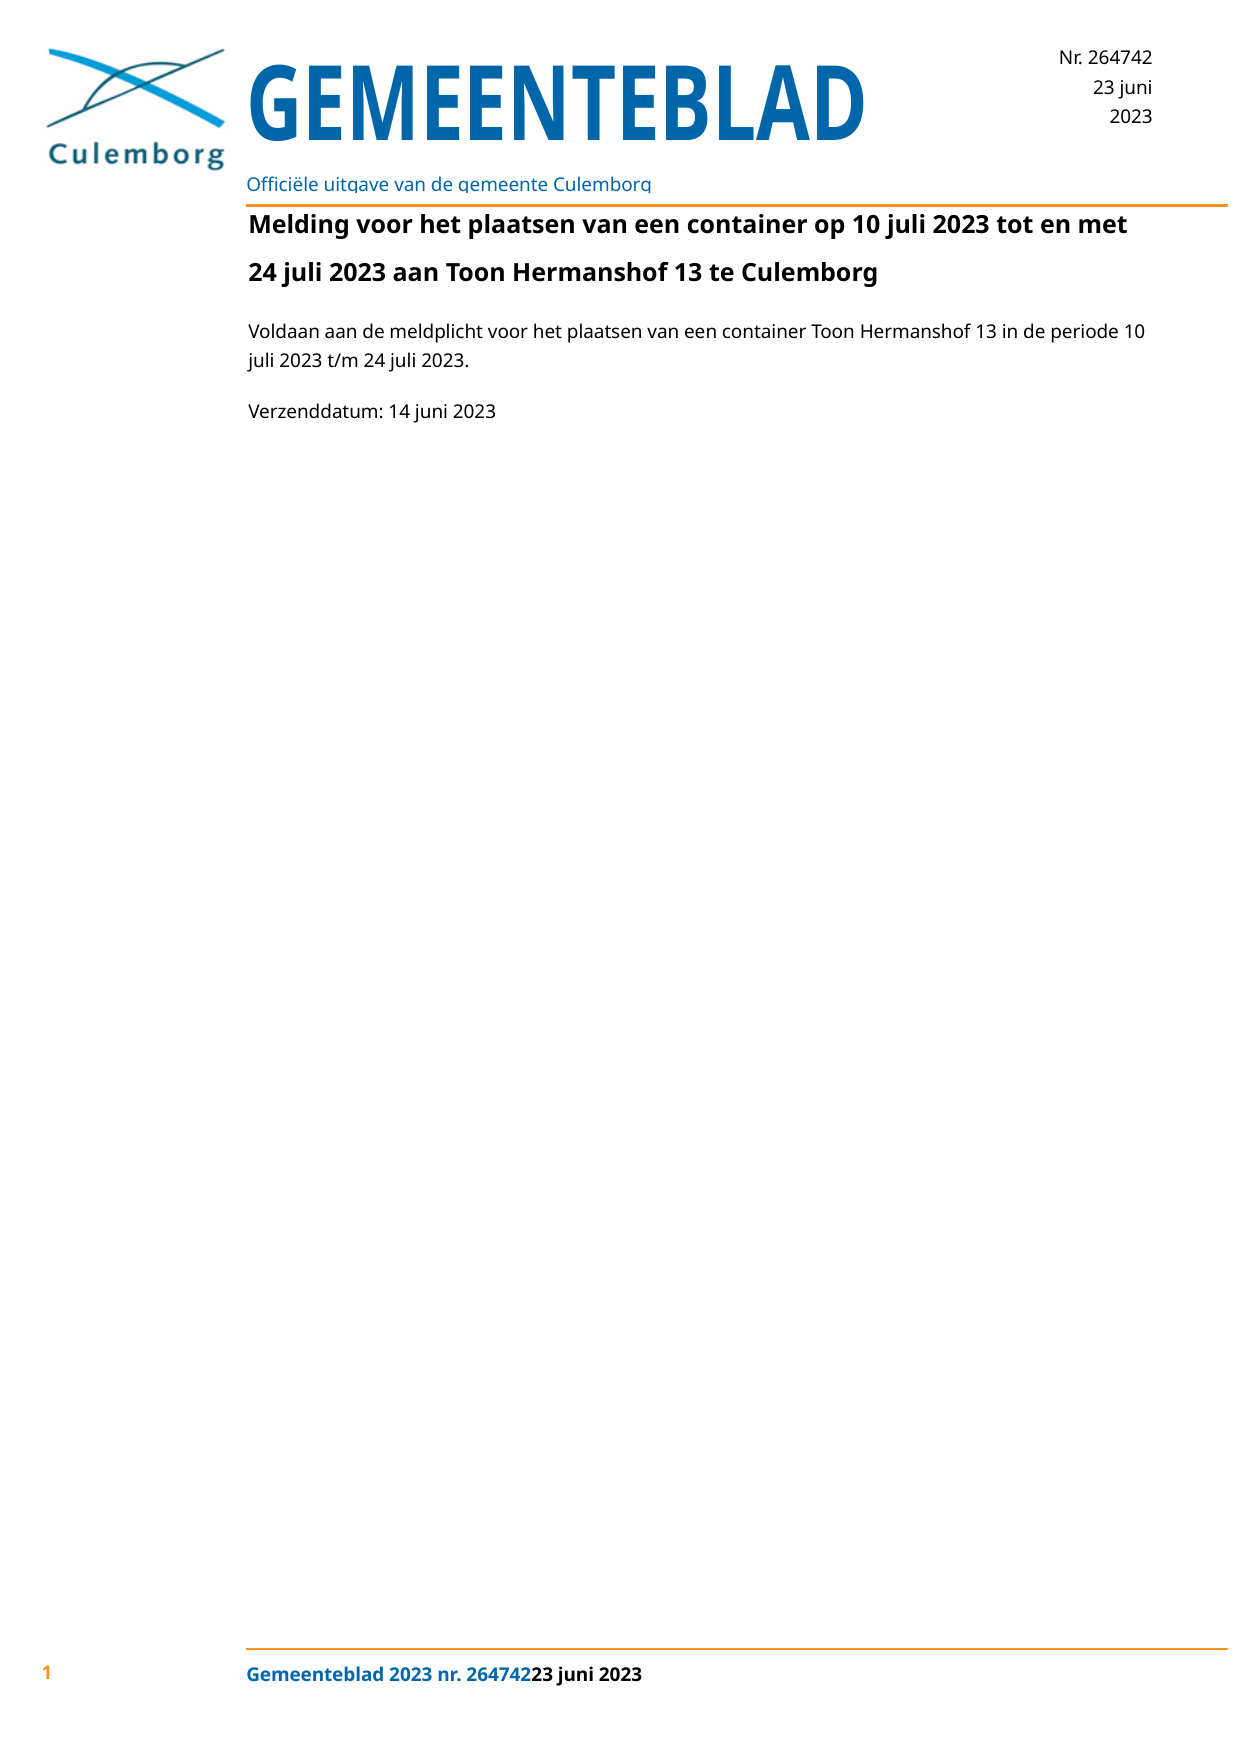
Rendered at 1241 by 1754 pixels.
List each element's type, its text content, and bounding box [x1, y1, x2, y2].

picture [41, 47, 231, 172]
text Verzenddatum: 14 juni 2023 [248, 398, 1152, 424]
text Voldaan aan de meldplicht voor het plaatsen van een container Toon Hermanshof 13 in de periode 10 juli 2023 t/m 24 juli 2023. [248, 318, 1152, 373]
text Melding voor het plaatsen van een container op 10 juli 2023 tot en met 24 juli 2023 aan Toon Hermanshof 13 te Culemborg [248, 207, 1152, 288]
